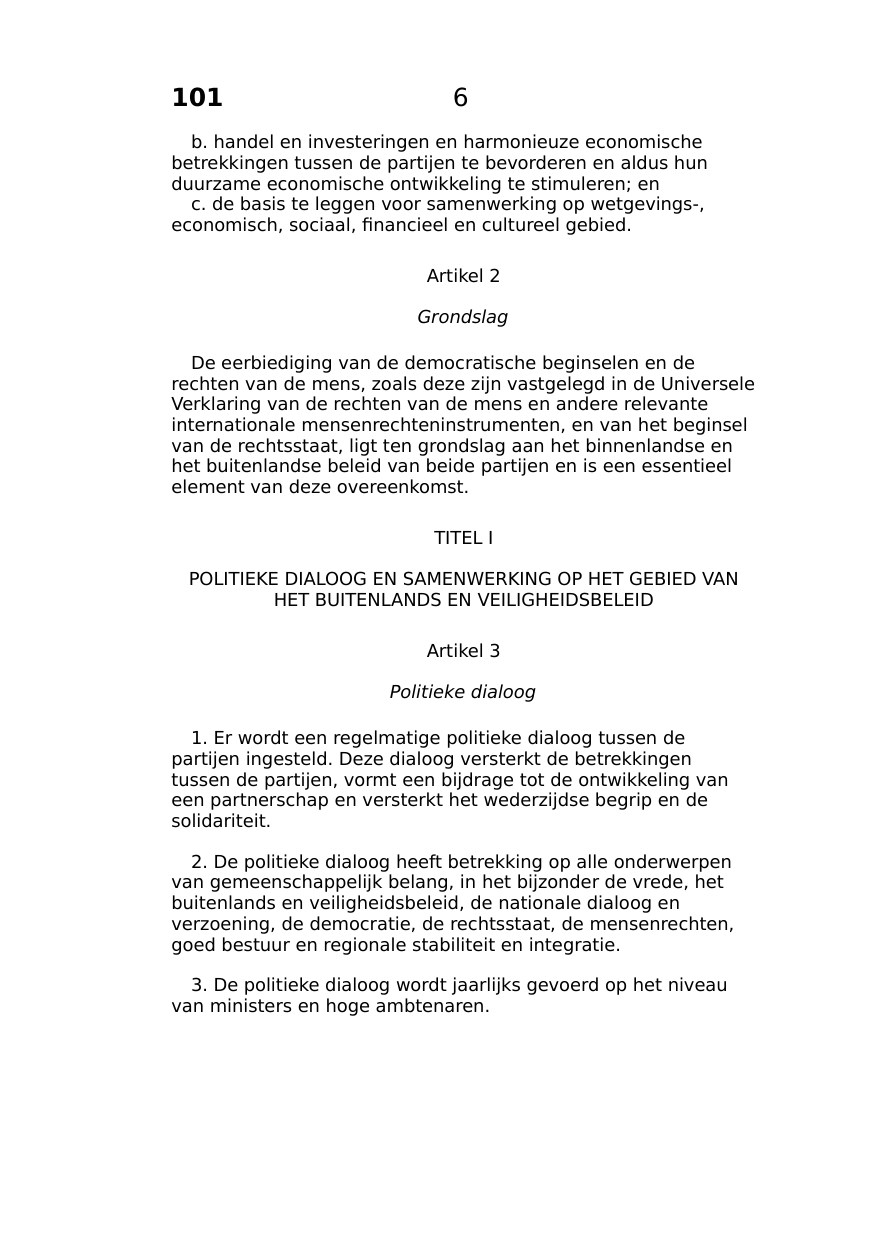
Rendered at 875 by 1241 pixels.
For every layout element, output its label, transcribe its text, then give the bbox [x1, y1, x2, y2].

subtitle Artikel 2 Grondslag [171, 266, 756, 328]
text 1. Er wordt een regelmatige politieke dialoog tussen de partijen ingesteld. Deze dialoog versterkt de betrekkingen tussen de partijen, vormt een bijdrage tot de ontwikkeling van een partnerschap en versterkt het wederzijdse begrip en de solidariteit. [171, 728, 756, 832]
text b. handel en investeringen en harmonieuze economische betrekkingen tussen de partijen te bevorderen en aldus hun duurzame economische ontwikkeling te stimuleren; en [171, 132, 756, 194]
subtitle TITEL I POLITIEKE DIALOOG EN SAMENWERKING OP HET GEBIED VAN HET BUITENLANDS EN VEILIGHEIDSBELEID [171, 528, 756, 611]
text c. de basis te leggen voor samenwerking op wetgevings-, economisch, sociaal, financieel en cultureel gebied. [171, 194, 756, 236]
text De eerbiediging van de democratische beginselen en de rechten van de mens, zoals deze zijn vastgelegd in de Universele Verklaring van de rechten van de mens en andere relevante internationale mensenrechteninstrumenten, en van het beginsel van de rechtsstaat, ligt ten grondslag aan het binnenlandse en het buitenlandse beleid van beide partijen en is een essentieel element van deze overeenkomst. [171, 353, 756, 498]
subtitle Artikel 3 Politieke dialoog [171, 641, 756, 703]
text 3. De politieke dialoog wordt jaarlijks gevoerd op het niveau van ministers en hoge ambtenaren. [171, 975, 756, 1017]
text 2. De politieke dialoog heeft betrekking op alle onderwerpen van gemeenschappelijk belang, in het bijzonder de vrede, het buitenlands en veiligheidsbeleid, de nationale dialoog en verzoening, de democratie, de rechtsstaat, de mensenrechten, goed bestuur en regionale stabiliteit en integratie. [171, 852, 756, 955]
